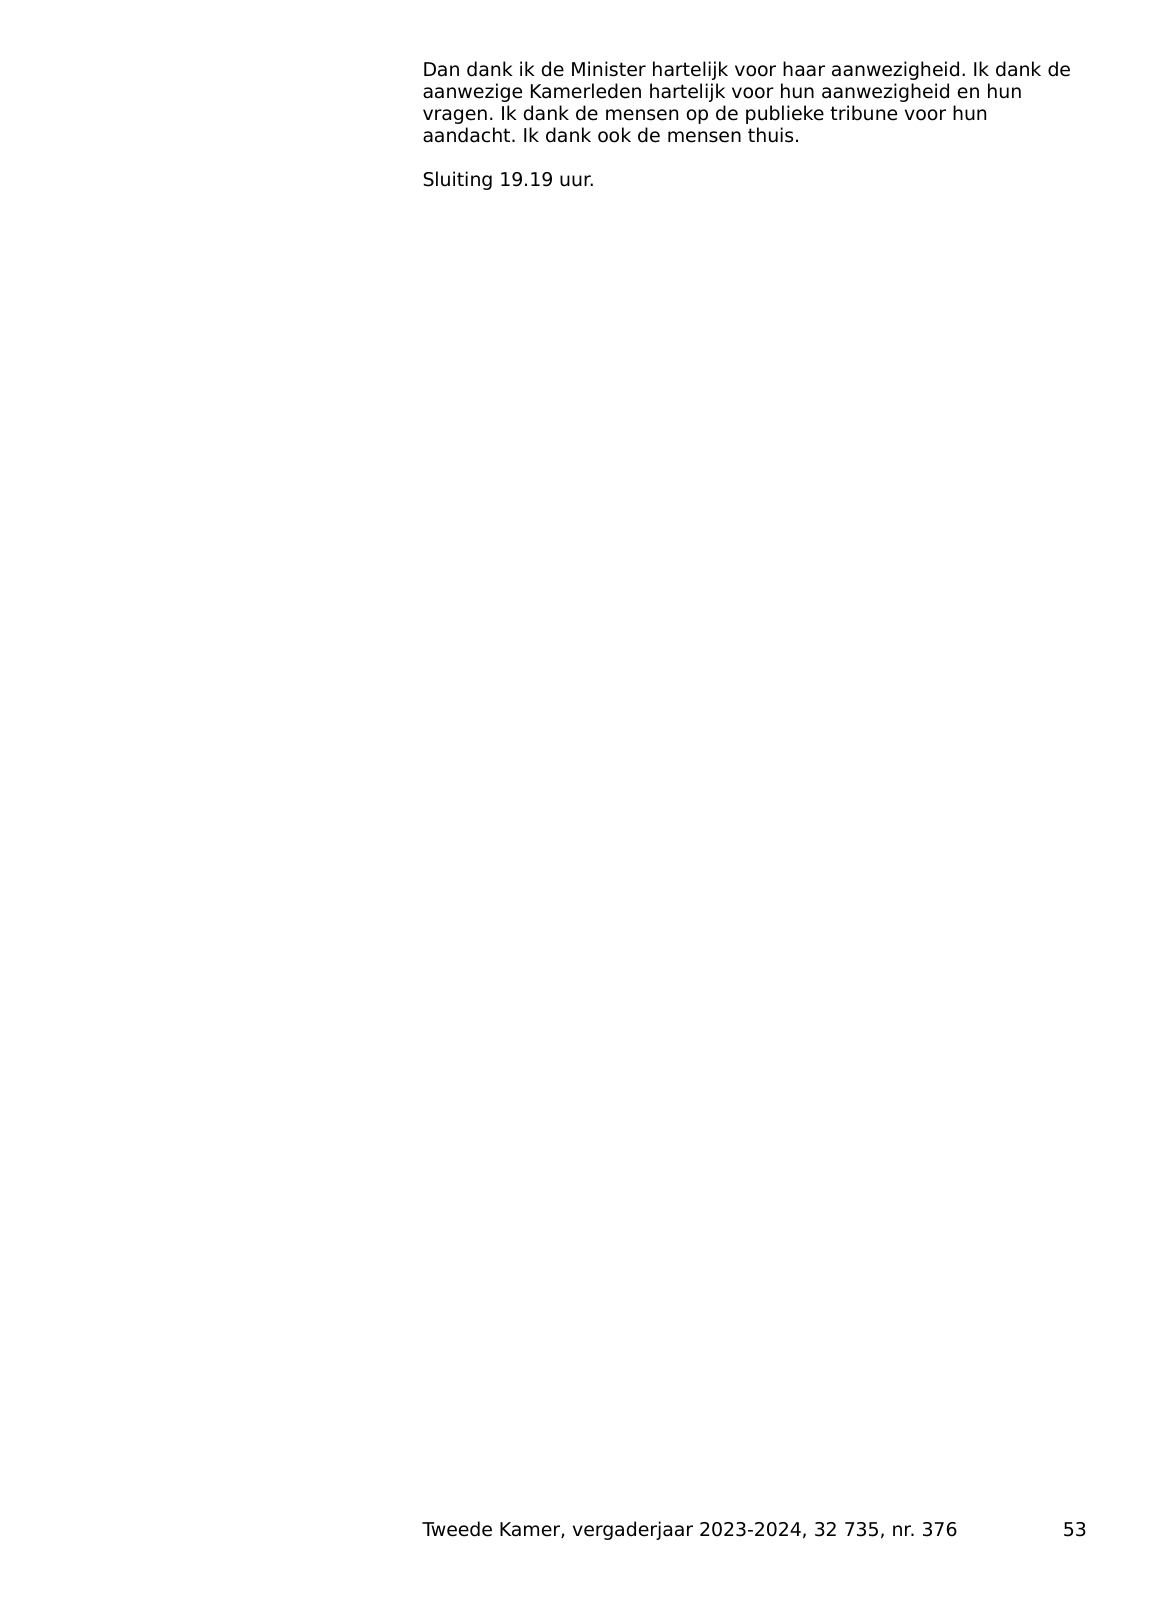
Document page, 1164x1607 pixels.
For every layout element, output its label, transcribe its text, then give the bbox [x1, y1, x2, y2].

text Dan dank ik de Minister hartelijk voor haar aanwezigheid. Ik dank de aanwezige Kamerleden hartelijk voor hun aanwezigheid en hun vragen. Ik dank de mensen op de publieke tribune voor hun aandacht. Ik dank ook de mensen thuis. [422, 59, 1087, 147]
text Sluiting 19.19 uur. [422, 169, 1087, 191]
